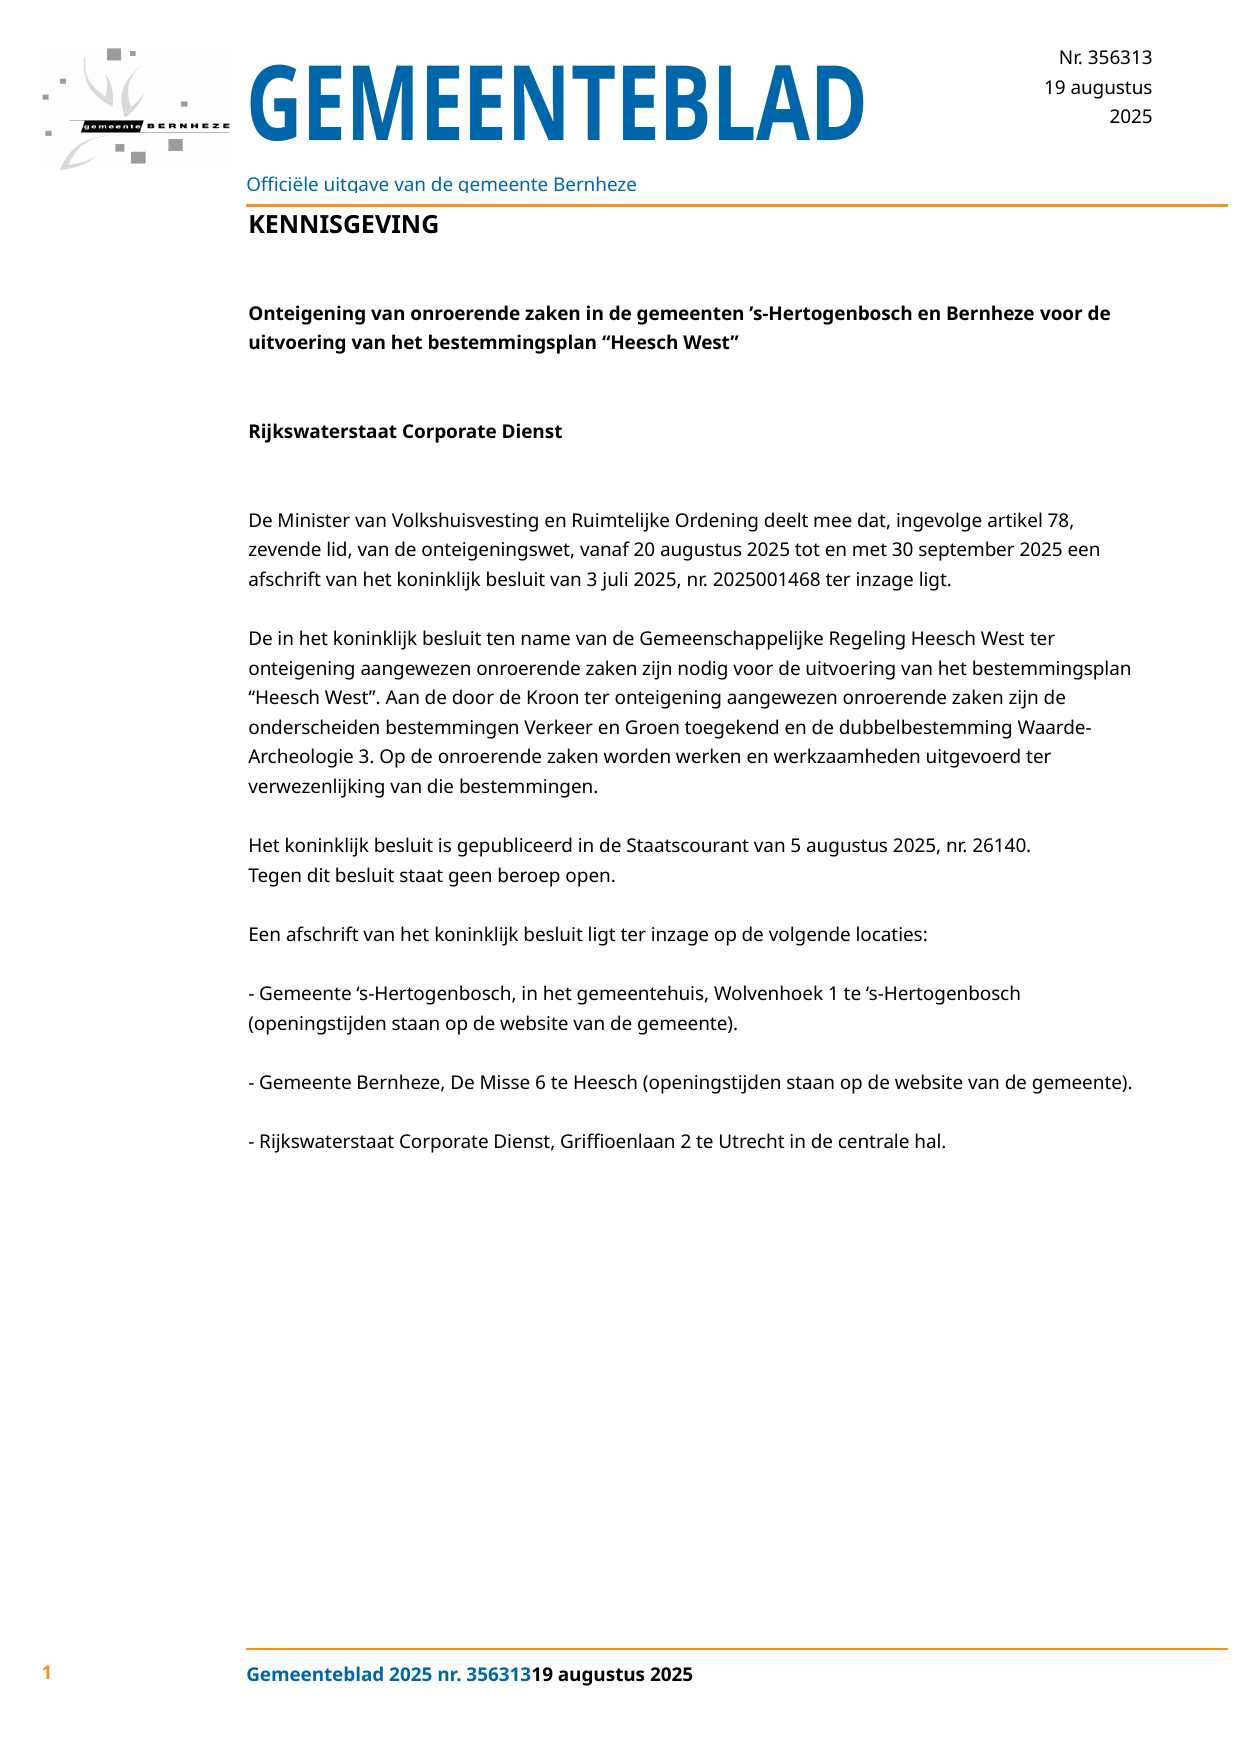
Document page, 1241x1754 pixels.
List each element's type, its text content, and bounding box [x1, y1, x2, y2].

picture [41, 47, 231, 172]
text KENNISGEVING [248, 207, 1152, 241]
text - Gemeente ‘s-Hertogenbosch, in het gemeentehuis, Wolvenhoek 1 te ‘s-Hertogenbosch (openingstijden staan op de website van de gemeente). [248, 980, 1152, 1036]
text - Rijkswaterstaat Corporate Dienst, Griffioenlaan 2 te Utrecht in de centrale hal. [248, 1128, 1152, 1154]
text De Minister van Volkshuisvesting en Ruimtelijke Ordening deelt mee dat, ingevolge artikel 78, zevende lid, van de onteigeningswet, vanaf 20 augustus 2025 tot en met 30 september 2025 een afschrift van het koninklijk besluit van 3 juli 2025, nr. 2025001468 ter inzage ligt. [248, 507, 1152, 592]
text De in het koninklijk besluit ten name van de Gemeenschappelijke Regeling Heesch West ter onteigening aangewezen onroerende zaken zijn nodig voor de uitvoering van het bestemmingsplan “Heesch West”. Aan de door de Kroon ter onteigening aangewezen onroerende zaken zijn de onderscheiden bestemmingen Verkeer en Groen toegekend en de dubbelbestemming Waarde-Archeologie 3. Op de onroerende zaken worden werken en werkzaamheden uitgevoerd ter verwezenlijking van die bestemmingen. [248, 625, 1152, 799]
text - Gemeente Bernheze, De Misse 6 te Heesch (openingstijden staan op de website van de gemeente). [248, 1069, 1152, 1095]
text Tegen dit besluit staat geen beroep open. [248, 862, 1152, 888]
text Een afschrift van het koninklijk besluit ligt ter inzage op de volgende locaties: [248, 921, 1152, 947]
text Rijkswaterstaat Corporate Dienst [248, 418, 1152, 444]
text Het koninklijk besluit is gepubliceerd in de Staatscourant van 5 augustus 2025, nr. 26140. [248, 832, 1152, 858]
text Onteigening van onroerende zaken in de gemeenten ’s-Hertogenbosch en Bernheze voor de uitvoering van het bestemmingsplan “Heesch West” [248, 300, 1152, 355]
